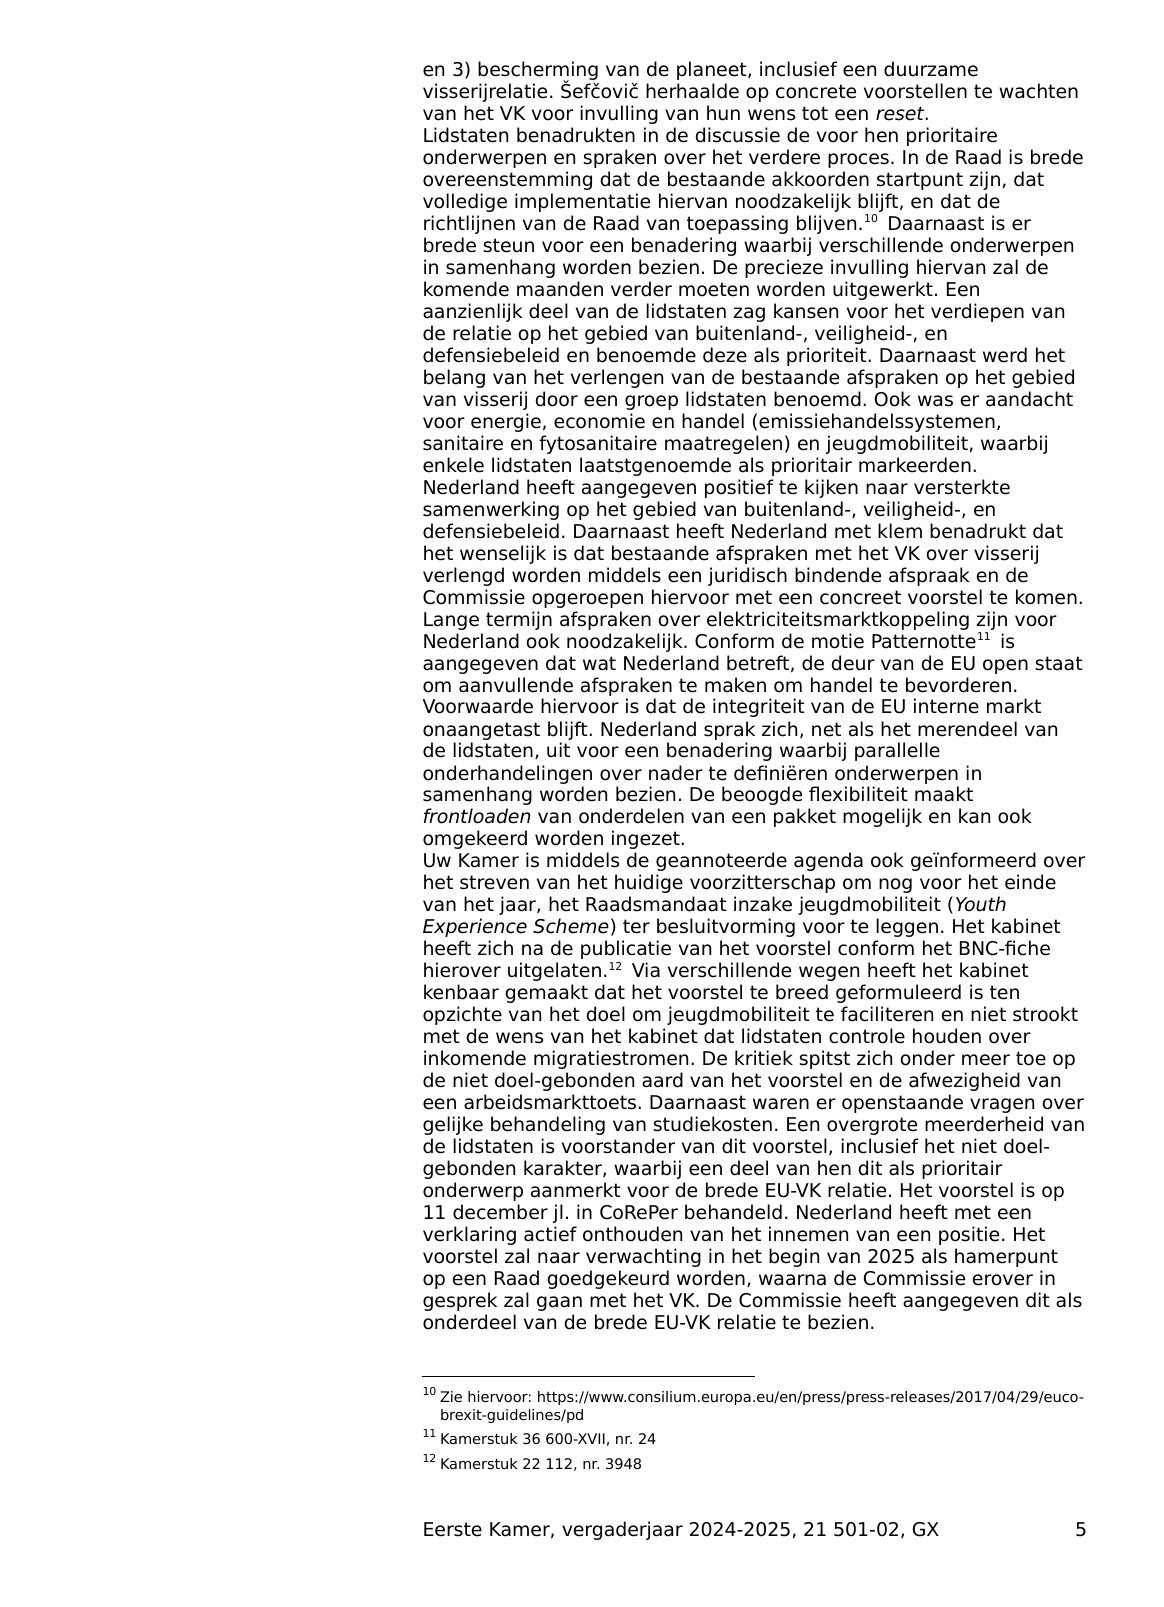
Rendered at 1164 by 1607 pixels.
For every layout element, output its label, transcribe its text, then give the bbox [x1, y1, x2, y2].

text en 3) bescherming van de planeet, inclusief een duurzame visserijrelatie. Šefčovič herhaalde op concrete voorstellen te wachten van het VK voor invulling van hun wens tot een reset. [422, 59, 1087, 125]
text Nederland heeft aangegeven positief te kijken naar versterkte samenwerking op het gebied van buitenland-, veiligheid-, en defensiebeleid. Daarnaast heeft Nederland met klem benadrukt dat het wenselijk is dat bestaande afspraken met het VK over visserij verlengd worden middels een juridisch bindende afspraak en de Commissie opgeroepen hiervoor met een concreet voorstel te komen. Lange termijn afspraken over elektriciteitsmarktkoppeling zijn voor Nederland ook noodzakelijk. Conform de motie Patternotte is aangegeven dat wat Nederland betreft, de deur van de EU open staat om aanvullende afspraken te maken om handel te bevorderen. Voorwaarde hiervoor is dat de integriteit van de EU interne markt onaangetast blijft. Nederland sprak zich, net als het merendeel van de lidstaten, uit voor een benadering waarbij parallelle onderhandelingen over nader te definiëren onderwerpen in samenhang worden bezien. De beoogde flexibiliteit maakt frontloaden van onderdelen van een pakket mogelijk en kan ook omgekeerd worden ingezet. [422, 477, 1087, 850]
text Zie hiervoor: https://www.consilium.europa.eu/en/press/press-releases/2017/04/29/euco-brexit-guidelines/pd [422, 1385, 1087, 1424]
text Lidstaten benadrukten in de discussie de voor hen prioritaire onderwerpen en spraken over het verdere proces. In de Raad is brede overeenstemming dat de bestaande akkoorden startpunt zijn, dat volledige implementatie hiervan noodzakelijk blijft, en dat de richtlijnen van de Raad van toepassing blijven. Daarnaast is er brede steun voor een benadering waarbij verschillende onderwerpen in samenhang worden bezien. De precieze invulling hiervan zal de komende maanden verder moeten worden uitgewerkt. Een aanzienlijk deel van de lidstaten zag kansen voor het verdiepen van de relatie op het gebied van buitenland-, veiligheid-, en defensiebeleid en benoemde deze als prioriteit. Daarnaast werd het belang van het verlengen van de bestaande afspraken op het gebied van visserij door een groep lidstaten benoemd. Ook was er aandacht voor energie, economie en handel (emissiehandelssystemen, sanitaire en fytosanitaire maatregelen) en jeugdmobiliteit, waarbij enkele lidstaten laatstgenoemde als prioritair markeerden. [422, 125, 1087, 477]
text Kamerstuk 36 600-XVII, nr. 24 [422, 1427, 1087, 1449]
text Uw Kamer is middels de geannoteerde agenda ook geïnformeerd over het streven van het huidige voorzitterschap om nog voor het einde van het jaar, het Raadsmandaat inzake jeugdmobiliteit (Youth Experience Scheme) ter besluitvorming voor te leggen. Het kabinet heeft zich na de publicatie van het voorstel conform het BNC-fiche hierover uitgelaten. Via verschillende wegen heeft het kabinet kenbaar gemaakt dat het voorstel te breed geformuleerd is ten opzichte van het doel om jeugdmobiliteit te faciliteren en niet strookt met de wens van het kabinet dat lidstaten controle houden over inkomende migratiestromen. De kritiek spitst zich onder meer toe op de niet doel-gebonden aard van het voorstel en de afwezigheid van een arbeidsmarkttoets. Daarnaast waren er openstaande vragen over gelijke behandeling van studiekosten. Een overgrote meerderheid van de lidstaten is voorstander van dit voorstel, inclusief het niet doel-gebonden karakter, waarbij een deel van hen dit als prioritair onderwerp aanmerkt voor de brede EU-VK relatie. Het voorstel is op 11 december jl. in CoRePer behandeld. Nederland heeft met een verklaring actief onthouden van het innemen van een positie. Het voorstel zal naar verwachting in het begin van 2025 als hamerpunt op een Raad goedgekeurd worden, waarna de Commissie erover in gesprek zal gaan met het VK. De Commissie heeft aangegeven dit als onderdeel van de brede EU-VK relatie te bezien. [422, 850, 1087, 1334]
text Kamerstuk 22 112, nr. 3948 [422, 1452, 1087, 1474]
